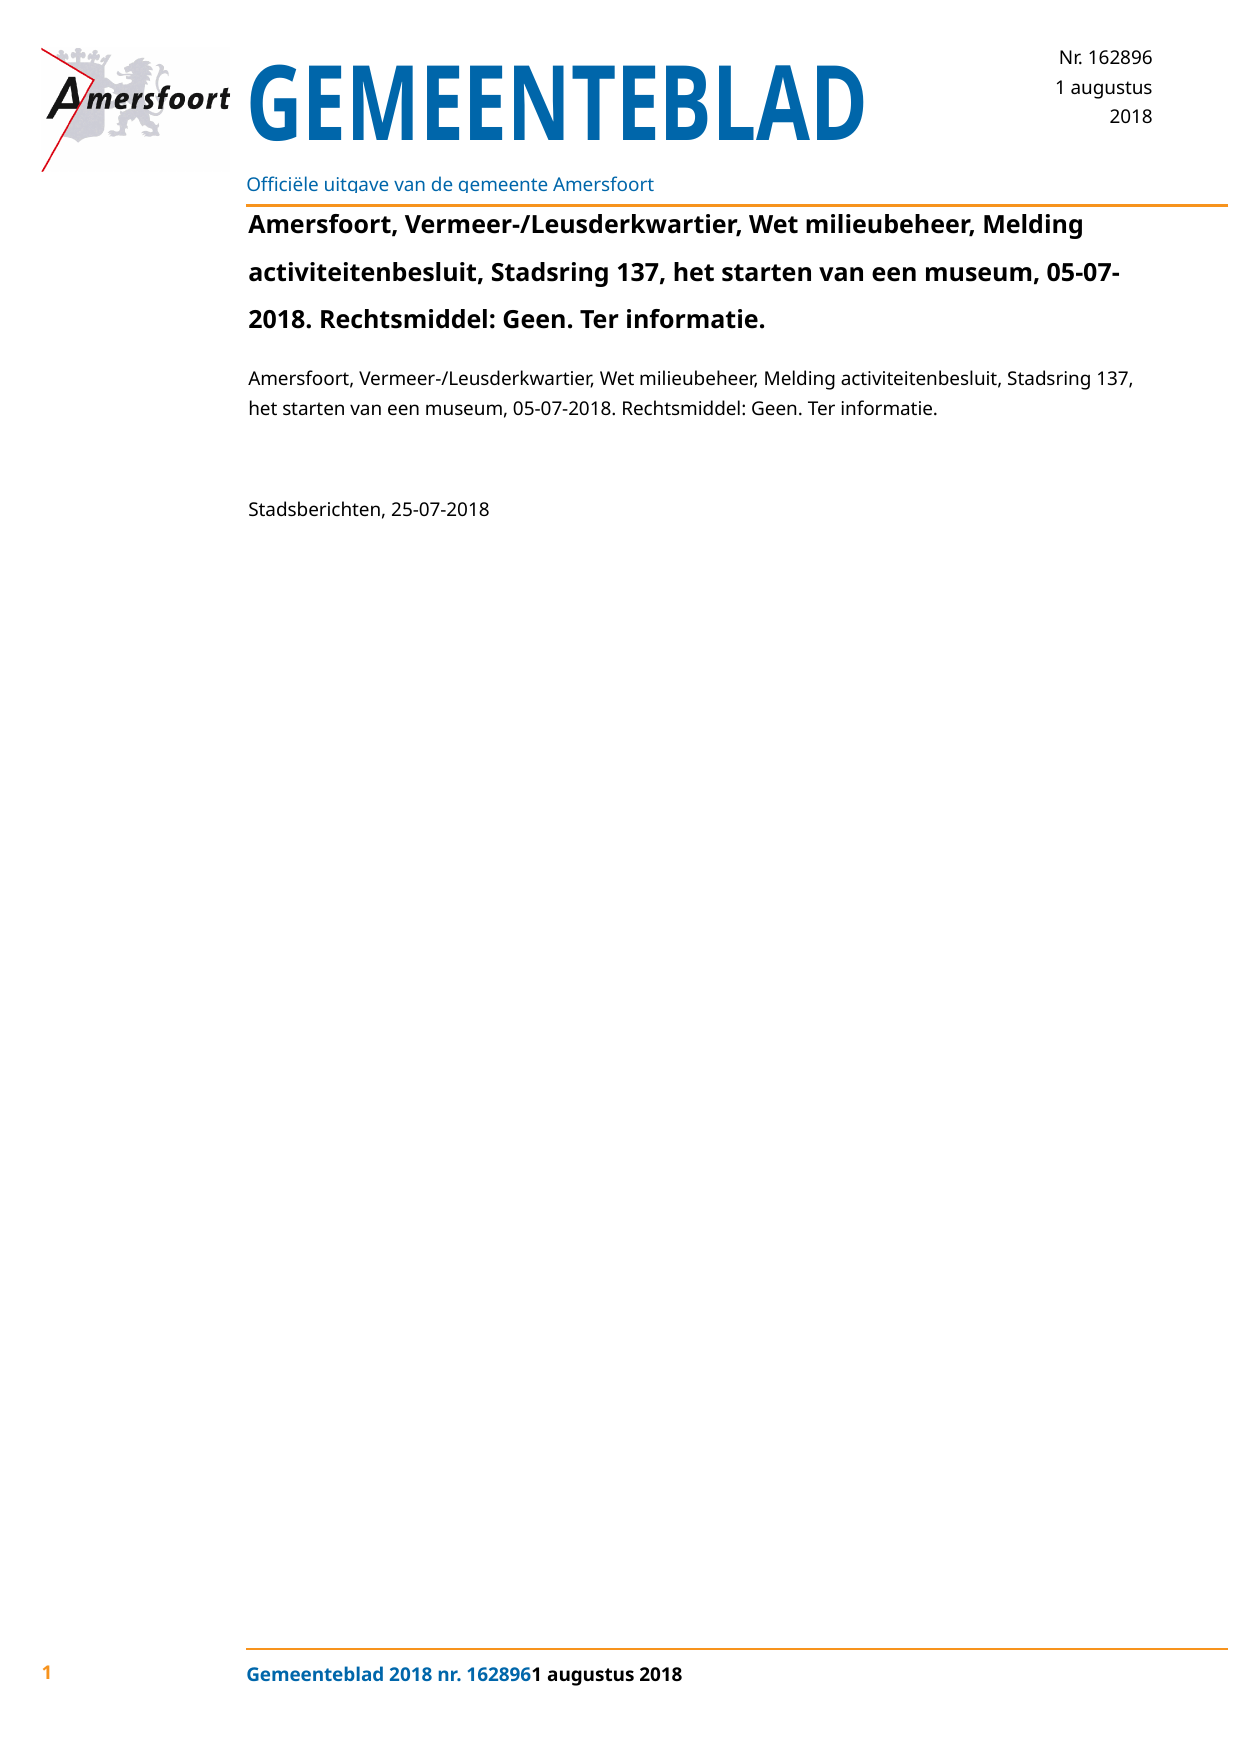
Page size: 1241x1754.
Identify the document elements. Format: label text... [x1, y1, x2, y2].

picture [41, 47, 231, 172]
text Amersfoort, Vermeer-/Leusderkwartier, Wet milieubeheer, Melding activiteitenbesluit, Stadsring 137, het starten van een museum, 05-07-2018. Rechtsmiddel: Geen. Ter informatie. [248, 366, 1152, 421]
text Stadsberichten, 25-07-2018 [248, 496, 1152, 522]
text Amersfoort, Vermeer-/Leusderkwartier, Wet milieubeheer, Melding activiteitenbesluit, Stadsring 137, het starten van een museum, 05-07-2018. Rechtsmiddel: Geen. Ter informatie. [248, 207, 1152, 336]
